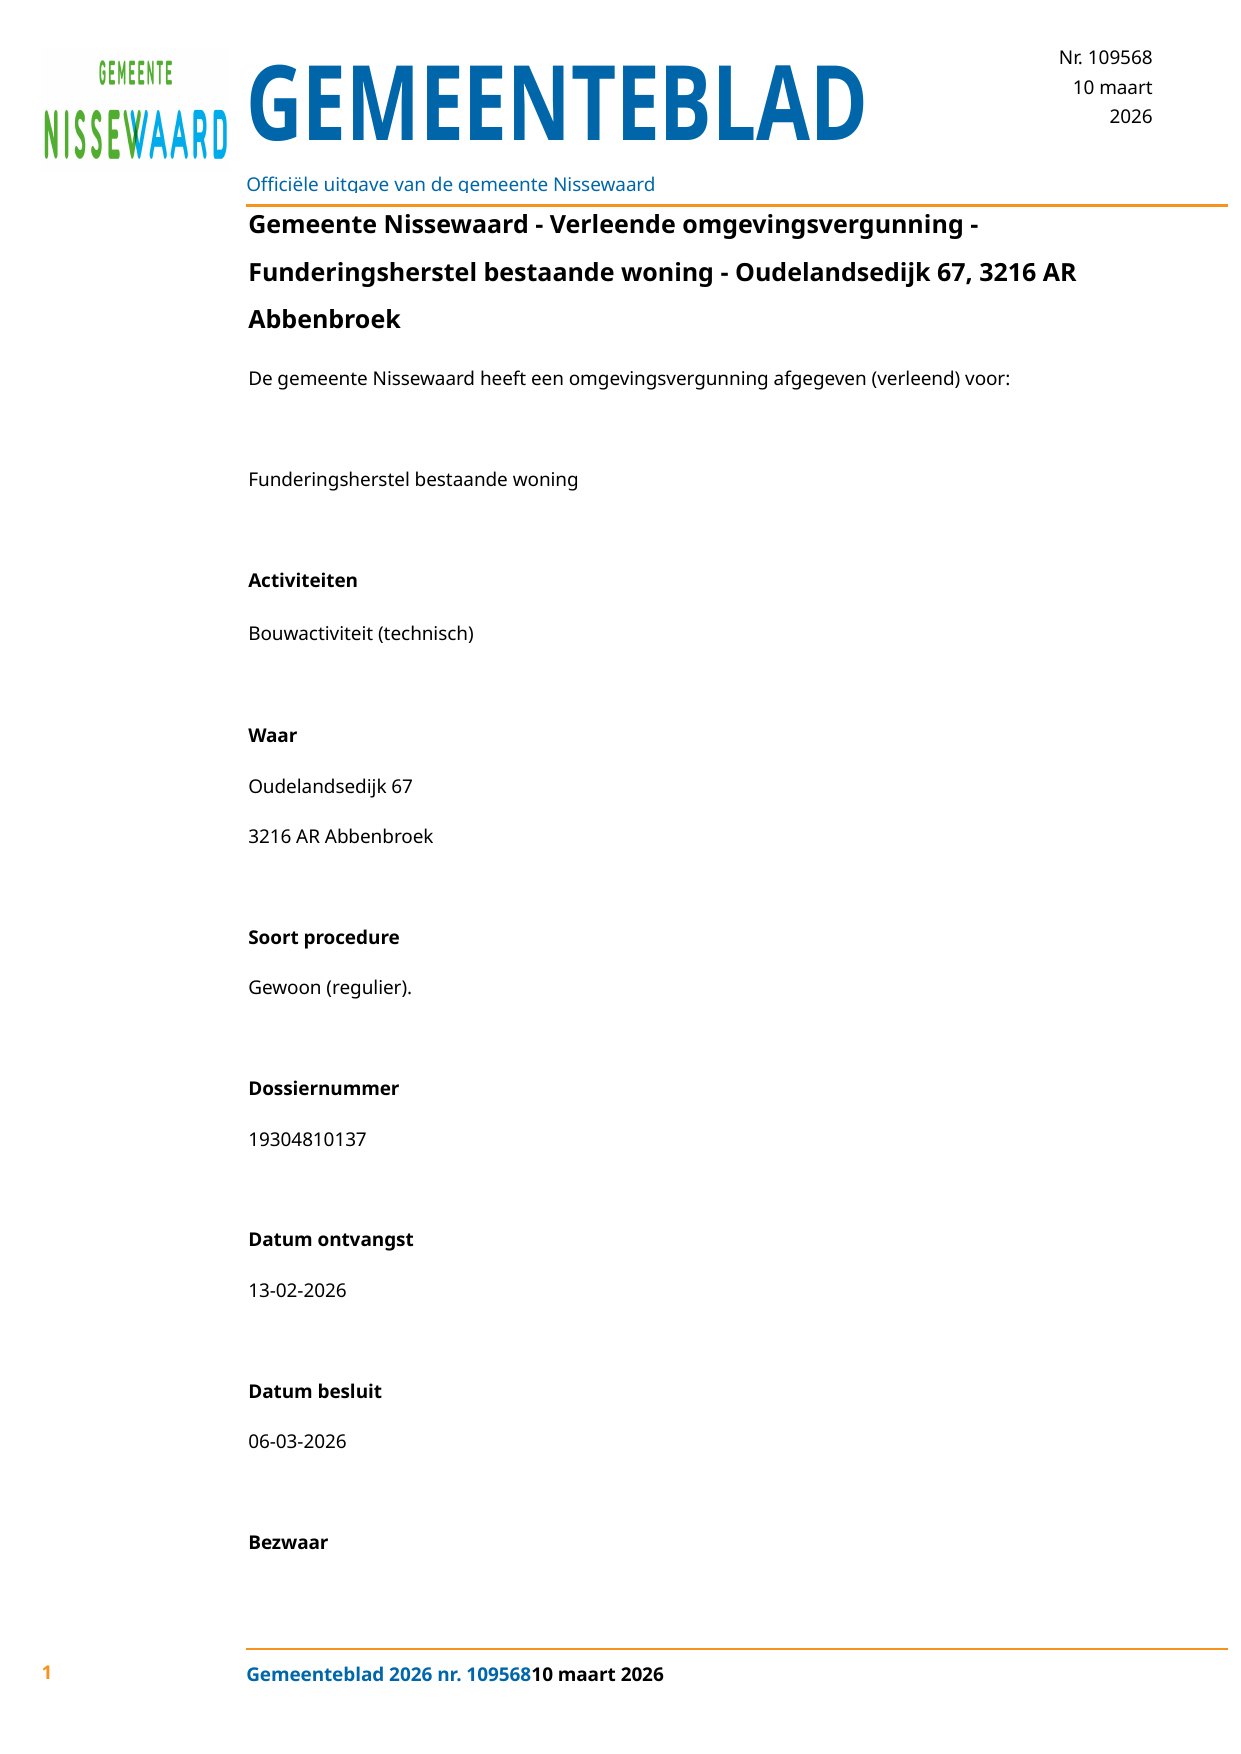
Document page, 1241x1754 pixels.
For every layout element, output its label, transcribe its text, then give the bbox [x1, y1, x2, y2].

text 06-03-2026 [248, 1428, 1152, 1454]
text Soort procedure [248, 924, 1152, 950]
text Dossiernummer [248, 1075, 1152, 1101]
text Oudelandsedijk 67 [248, 773, 1152, 798]
text Funderingsherstel bestaande woning [248, 466, 1152, 492]
text 19304810137 [248, 1126, 1152, 1151]
text Datum besluit [248, 1378, 1152, 1403]
text Gemeente Nissewaard - Verleende omgevingsvergunning - Funderingsherstel bestaande woning - Oudelandsedijk 67, 3216 AR Abbenbroek [248, 207, 1152, 336]
text 3216 AR Abbenbroek [248, 823, 1152, 849]
text Gewoon (regulier). [248, 974, 1152, 1000]
picture [41, 47, 231, 172]
text Bezwaar [248, 1529, 1152, 1555]
text De gemeente Nissewaard heeft een omgevingsvergunning afgegeven (verleend) voor: [248, 366, 1152, 391]
text 13-02-2026 [248, 1277, 1152, 1303]
text Activiteiten [248, 567, 1152, 593]
text Datum ontvangst [248, 1227, 1152, 1252]
text Waar [248, 722, 1152, 748]
text ﻿Bouwactiviteit (technisch) [248, 618, 1152, 647]
